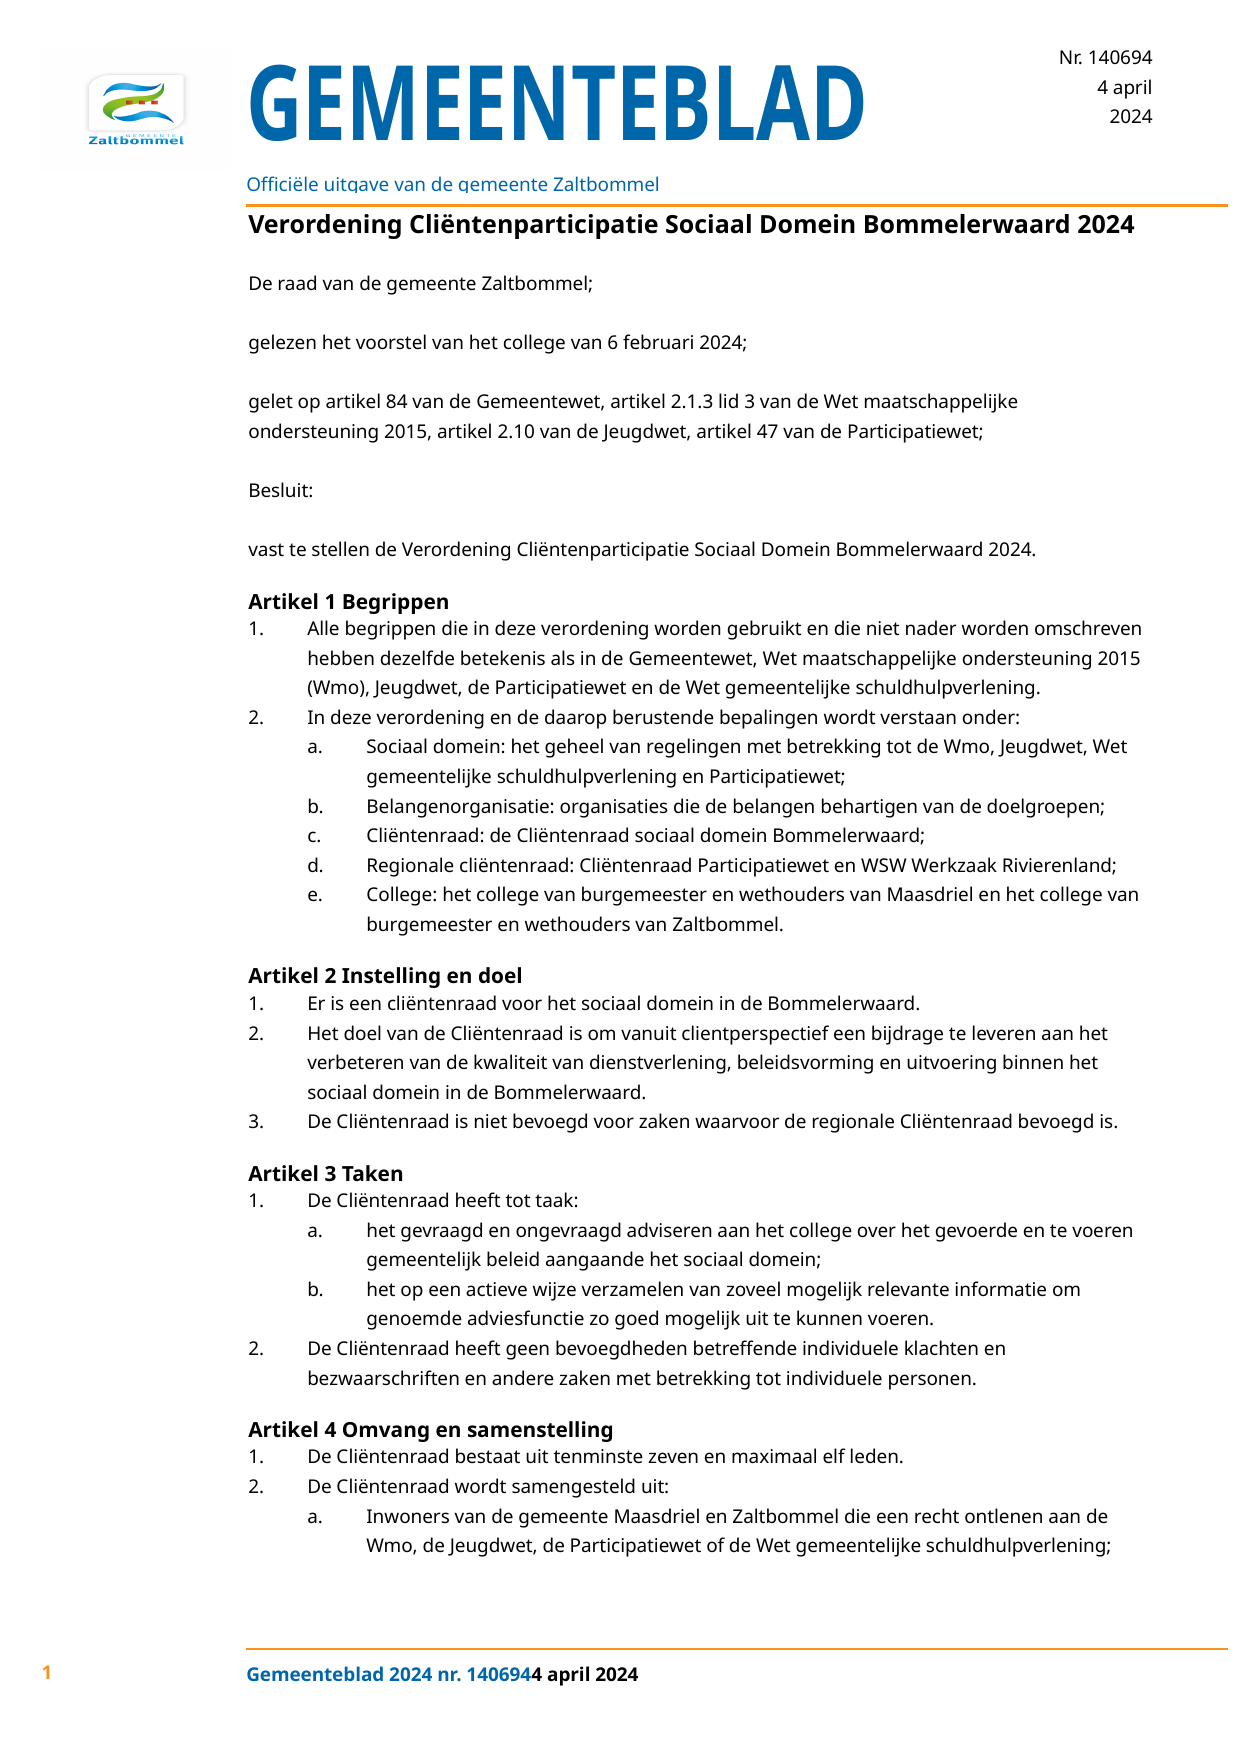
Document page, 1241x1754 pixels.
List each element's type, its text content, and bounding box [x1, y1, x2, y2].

text Artikel 2 Instelling en doel [248, 962, 1152, 990]
text Verordening Cliëntenparticipatie Sociaal Domein Bommelerwaard 2024 [248, 207, 1152, 241]
list Inwoners van de gemeente Maasdriel en Zaltbommel die een recht ontlenen aan de Wmo, de Jeugdwet, de Participatiewet of de Wet gemeentelijke schuldhulpverlening; [307, 1503, 1152, 1558]
list De Cliëntenraad bestaat uit tenminste zeven en maximaal elf leden. [248, 1444, 1152, 1469]
text gelet op artikel 84 van de Gemeentewet, artikel 2.1.3 lid 3 van de Wet maatschappelijke ondersteuning 2015, artikel 2.10 van de Jeugdwet, artikel 47 van de Participatiewet; [248, 389, 1152, 444]
picture [41, 47, 231, 172]
list De Cliëntenraad heeft geen bevoegdheden betreffende individuele klachten en bezwaarschriften en andere zaken met betrekking tot individuele personen. [248, 1335, 1152, 1391]
list Cliëntenraad: de Cliëntenraad sociaal domein Bommelerwaard; [307, 822, 1152, 848]
list Regionale cliëntenraad: Cliëntenraad Participatiewet en WSW Werkzaak Rivierenland; [307, 852, 1152, 878]
list College: het college van burgemeester en wethouders van Maasdriel en het college van burgemeester en wethouders van Zaltbommel. [307, 882, 1152, 937]
list De Cliëntenraad wordt samengesteld uit: [248, 1473, 1152, 1499]
list Alle begrippen die in deze verordening worden gebruikt en die niet nader worden omschreven hebben dezelfde betekenis als in de Gemeentewet, Wet maatschappelijke ondersteuning 2015 (Wmo), Jeugdwet, de Participatiewet en de Wet gemeentelijke schuldhulpverlening. [248, 615, 1152, 700]
list Belangenorganisatie: organisaties die de belangen behartigen van de doelgroepen; [307, 793, 1152, 819]
list In deze verordening en de daarop berustende bepalingen wordt verstaan onder: [248, 704, 1152, 730]
list het op een actieve wijze verzamelen van zoveel mogelijk relevante informatie om genoemde adviesfunctie zo goed mogelijk uit te kunnen voeren. [307, 1276, 1152, 1331]
text Artikel 4 Omvang en samenstelling [248, 1415, 1152, 1444]
text vast te stellen de Verordening Cliëntenparticipatie Sociaal Domein Bommelerwaard 2024. [248, 537, 1152, 562]
text Artikel 1 Begrippen [248, 587, 1152, 615]
text gelezen het voorstel van het college van 6 februari 2024; [248, 329, 1152, 355]
list het gevraagd en ongevraagd adviseren aan het college over het gevoerde en te voeren gemeentelijk beleid aangaande het sociaal domein; [307, 1217, 1152, 1272]
list De Cliëntenraad is niet bevoegd voor zaken waarvoor de regionale Cliëntenraad bevoegd is. [248, 1108, 1152, 1134]
text Artikel 3 Taken [248, 1159, 1152, 1187]
list Sociaal domein: het geheel van regelingen met betrekking tot de Wmo, Jeugdwet, Wet gemeentelijke schuldhulpverlening en Participatiewet; [307, 734, 1152, 789]
text De raad van de gemeente Zaltbommel; [248, 270, 1152, 296]
list De Cliëntenraad heeft tot taak: [248, 1187, 1152, 1213]
text Besluit: [248, 477, 1152, 503]
list Het doel van de Cliëntenraad is om vanuit clientperspectief een bijdrage te leveren aan het verbeteren van de kwaliteit van dienstverlening, beleidsvorming en uitvoering binnen het sociaal domein in de Bommelerwaard. [248, 1020, 1152, 1104]
list Er is een cliëntenraad voor het sociaal domein in de Bommelerwaard. [248, 990, 1152, 1016]
